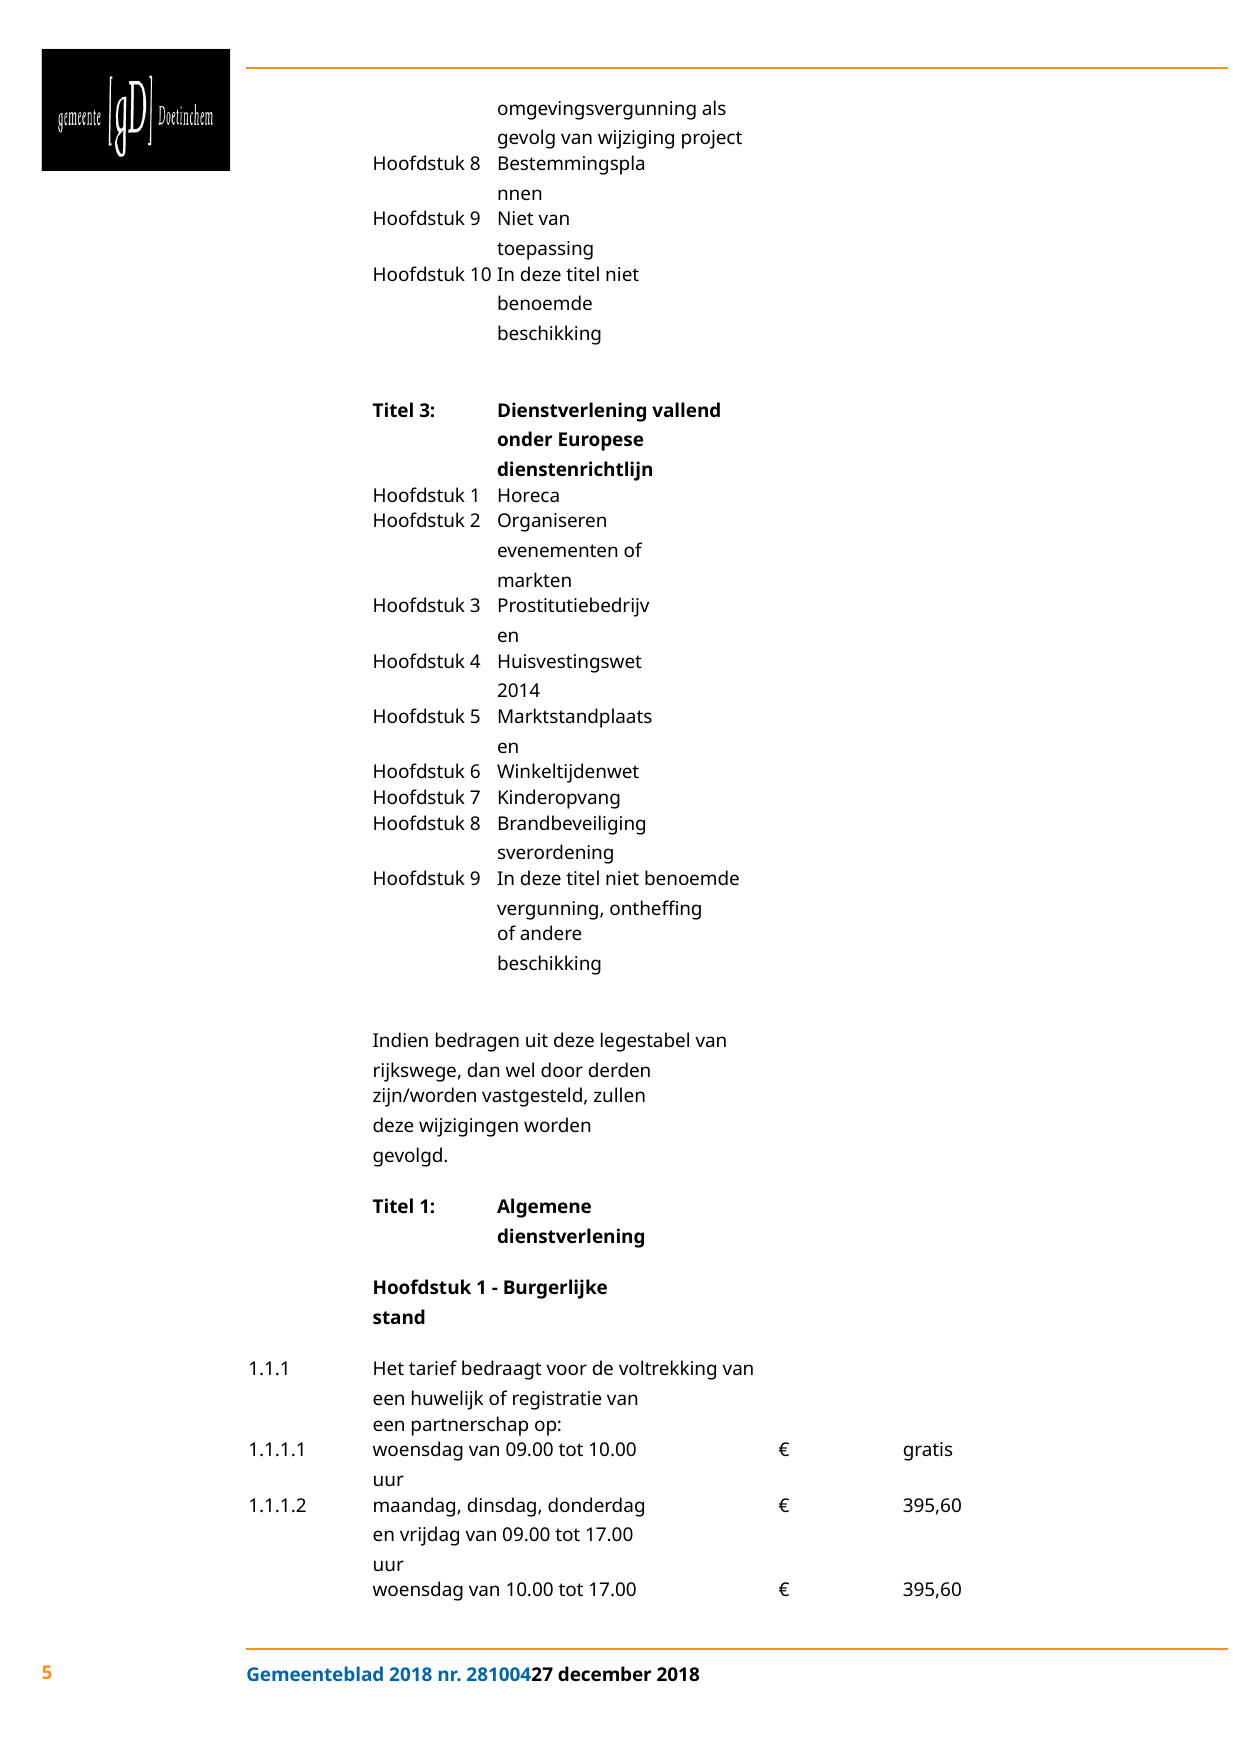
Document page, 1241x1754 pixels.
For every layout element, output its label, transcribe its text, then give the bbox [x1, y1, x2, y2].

table_cell [248, 784, 372, 810]
table_cell [654, 150, 778, 205]
table_cell [1027, 784, 1152, 810]
table_cell [1027, 1492, 1152, 1577]
table_cell [497, 976, 654, 1002]
table_cell [654, 784, 778, 810]
table_cell gratis [903, 1436, 1027, 1492]
table_cell een partnerschap op: [373, 1411, 654, 1436]
table_cell [497, 1330, 654, 1355]
table_cell [248, 205, 372, 261]
table_cell [373, 1002, 497, 1027]
table_cell [248, 976, 372, 1002]
table_cell [248, 810, 372, 865]
table_cell [248, 1274, 372, 1330]
table_cell [778, 810, 903, 865]
table_cell [778, 1002, 903, 1027]
table_cell [1027, 482, 1152, 508]
table_cell [903, 921, 1027, 976]
table_cell Bestemmingsplannen [497, 150, 654, 205]
table_cell Hoofdstuk 2 [373, 508, 497, 593]
table_cell [373, 921, 497, 976]
table_cell [1027, 1436, 1152, 1492]
table_cell [778, 346, 903, 371]
table_cell [1027, 1083, 1152, 1168]
table_cell [1027, 648, 1152, 703]
table_cell Titel 1: [373, 1193, 497, 1249]
table_cell [1027, 205, 1152, 261]
table_cell Organiseren evenementen of markten [497, 508, 654, 593]
table_cell Hoofdstuk 4 [373, 648, 497, 703]
table_cell Dienstverlening vallend onder Europese dienstenrichtlijn [497, 397, 778, 482]
table_cell Huisvestingswet 2014 [497, 648, 654, 703]
table_cell [654, 371, 778, 397]
table_cell [248, 95, 372, 150]
table_cell 395,60 [903, 1577, 1027, 1602]
table_cell [778, 648, 903, 703]
table_cell [1027, 1355, 1152, 1411]
table_cell woensdag van 09.00 tot 10.00 uur [373, 1436, 654, 1492]
table_cell [654, 1411, 778, 1436]
table_cell [1027, 1193, 1152, 1249]
table_cell [248, 865, 372, 921]
table_cell [1027, 1411, 1152, 1436]
table_cell [373, 1168, 497, 1193]
table_cell [248, 1193, 372, 1249]
table_cell 1.1.1.2 [248, 1492, 372, 1577]
table_cell [248, 346, 372, 371]
table_cell [903, 1028, 1027, 1083]
table_cell [654, 921, 778, 976]
table_cell [778, 865, 903, 921]
table_cell In deze titel niet benoemde vergunning, ontheffing [497, 865, 778, 921]
table_cell [903, 346, 1027, 371]
table_cell [778, 508, 903, 593]
table_cell [654, 1330, 778, 1355]
table_cell [903, 648, 1027, 703]
table_cell Hoofdstuk 3 [373, 593, 497, 648]
table_cell [903, 1249, 1027, 1274]
table_cell Winkeltijdenwet [497, 759, 654, 784]
table_cell Brandbeveiligingsverordening [497, 810, 654, 865]
table_cell [654, 703, 778, 758]
table_cell Hoofdstuk 9 [373, 205, 497, 261]
table_cell [778, 150, 903, 205]
table_cell [1027, 865, 1152, 921]
table_cell [654, 976, 778, 1002]
table_cell Het tarief bedraagt voor de voltrekking van een huwelijk of registratie van [373, 1355, 778, 1411]
table_cell [1027, 759, 1152, 784]
table_cell [778, 397, 903, 482]
table_cell [778, 593, 903, 648]
table_cell [778, 1083, 903, 1168]
table_cell 395,60 [903, 1492, 1027, 1577]
table_cell € [778, 1436, 903, 1492]
table_cell [497, 346, 654, 371]
table_cell [1027, 810, 1152, 865]
table_cell [903, 810, 1027, 865]
table_cell [497, 1168, 654, 1193]
table_cell Hoofdstuk 7 [373, 784, 497, 810]
table_cell Prostitutiebedrijven [497, 593, 654, 648]
table_cell 1.1.1.1 [248, 1436, 372, 1492]
table_cell [903, 1083, 1027, 1168]
table_cell [1027, 1249, 1152, 1274]
table_cell [654, 1193, 778, 1249]
table_cell [654, 1492, 778, 1577]
table_cell [1027, 1002, 1152, 1027]
table_cell Hoofdstuk 5 [373, 703, 497, 758]
table_cell [248, 1083, 372, 1168]
table_cell [248, 1330, 372, 1355]
table_cell [248, 508, 372, 593]
table_cell woensdag van 10.00 tot 17.00 [373, 1577, 654, 1602]
table_cell [497, 371, 654, 397]
table_cell [778, 1330, 903, 1355]
table_cell [373, 371, 497, 397]
table_cell [654, 346, 778, 371]
table_cell [248, 1249, 372, 1274]
table_cell [654, 648, 778, 703]
table_cell [778, 95, 903, 150]
table_cell [654, 1577, 778, 1602]
table_cell [903, 703, 1027, 758]
table_cell [903, 205, 1027, 261]
table_cell [903, 1193, 1027, 1249]
table_cell zijn/worden vastgesteld, zullen deze wijzigingen worden gevolgd. [373, 1083, 654, 1168]
table_cell [373, 95, 497, 150]
table_cell [903, 1330, 1027, 1355]
table_cell [248, 397, 372, 482]
table_cell [1027, 1330, 1152, 1355]
table_cell [1027, 1274, 1152, 1330]
table_cell [903, 1168, 1027, 1193]
table_cell [778, 1028, 903, 1083]
table_cell [373, 346, 497, 371]
table_cell [1027, 976, 1152, 1002]
table_cell [654, 759, 778, 784]
table_cell [778, 482, 903, 508]
table_cell Indien bedragen uit deze legestabel van rijkswege, dan wel door derden [373, 1028, 778, 1083]
table_cell [1027, 703, 1152, 758]
table_cell [1027, 397, 1152, 482]
table_cell [248, 1002, 372, 1027]
table_cell [654, 1002, 778, 1027]
table_cell [1027, 346, 1152, 371]
table_cell [1027, 95, 1152, 150]
table_cell [1027, 261, 1152, 346]
table_cell [903, 1002, 1027, 1027]
table_cell [903, 397, 1027, 482]
table_cell [778, 1274, 903, 1330]
table_cell [778, 1249, 903, 1274]
table_cell [903, 976, 1027, 1002]
table_cell Hoofdstuk 1 [373, 482, 497, 508]
table_cell Titel 3: [373, 397, 497, 482]
table_cell Hoofdstuk 8 [373, 810, 497, 865]
table_cell [248, 648, 372, 703]
table_cell [248, 921, 372, 976]
table_cell [778, 205, 903, 261]
table_cell [1027, 508, 1152, 593]
table_cell [778, 1355, 903, 1411]
table_cell € [778, 1492, 903, 1577]
table_cell [1027, 921, 1152, 976]
table_cell [778, 921, 903, 976]
table_cell [248, 371, 372, 397]
table_cell [373, 1330, 497, 1355]
table_cell maandag, dinsdag, donderdag en vrijdag van 09.00 tot 17.00 uur [373, 1492, 654, 1577]
table_cell [778, 261, 903, 346]
table_cell [654, 810, 778, 865]
table_cell [903, 1274, 1027, 1330]
table_cell € [778, 1577, 903, 1602]
table_cell [248, 150, 372, 205]
table_cell [903, 784, 1027, 810]
table_cell [778, 759, 903, 784]
table_cell [903, 508, 1027, 593]
table_cell Niet van toepassing [497, 205, 654, 261]
table_cell omgevingsvergunning als gevolg van wijziging project [497, 95, 778, 150]
table_cell [248, 261, 372, 346]
table_cell [248, 1168, 372, 1193]
table_cell Hoofdstuk 1 - Burgerlijke stand [373, 1274, 654, 1330]
table_cell [654, 1083, 778, 1168]
table_cell [654, 1436, 778, 1492]
table_cell [248, 703, 372, 758]
table_cell [903, 593, 1027, 648]
table_cell [778, 371, 903, 397]
table_cell [248, 1028, 372, 1083]
table_cell [1027, 593, 1152, 648]
table_cell [654, 1168, 778, 1193]
table_cell Kinderopvang [497, 784, 654, 810]
table_cell [778, 976, 903, 1002]
table_cell [903, 95, 1027, 150]
table_cell [248, 1577, 372, 1602]
table_cell [1027, 1028, 1152, 1083]
table_cell [654, 1274, 778, 1330]
table_cell Algemene dienstverlening [497, 1193, 654, 1249]
table_cell [654, 593, 778, 648]
table_cell [1027, 1577, 1152, 1602]
table_cell Marktstandplaatsen [497, 703, 654, 758]
table_cell [497, 1249, 654, 1274]
table_cell [1027, 150, 1152, 205]
table_cell [654, 205, 778, 261]
table_cell [248, 759, 372, 784]
table_cell [778, 1168, 903, 1193]
table_cell [373, 976, 497, 1002]
table_cell of andere beschikking [497, 921, 654, 976]
table_cell [903, 150, 1027, 205]
table_cell [778, 784, 903, 810]
table_cell [654, 261, 778, 346]
table_cell Hoofdstuk 9 [373, 865, 497, 921]
table_cell 1.1.1 [248, 1355, 372, 1411]
table_cell [903, 261, 1027, 346]
table_cell [903, 1411, 1027, 1436]
table_cell [778, 1193, 903, 1249]
table_cell Hoofdstuk 8 [373, 150, 497, 205]
table_cell [654, 1249, 778, 1274]
table_cell [903, 1355, 1027, 1411]
table_cell [903, 759, 1027, 784]
table_cell Hoofdstuk 6 [373, 759, 497, 784]
table_cell [497, 1002, 654, 1027]
table_cell [778, 703, 903, 758]
table_cell [903, 371, 1027, 397]
table_cell [903, 482, 1027, 508]
table_cell Hoofdstuk 10 [373, 261, 497, 346]
table_cell [654, 508, 778, 593]
table_cell [1027, 1168, 1152, 1193]
table_cell [248, 1411, 372, 1436]
table_cell [1027, 371, 1152, 397]
table_cell [778, 1411, 903, 1436]
table_cell Horeca [497, 482, 654, 508]
table_cell [654, 482, 778, 508]
table_cell [903, 865, 1027, 921]
table_cell [248, 593, 372, 648]
table_cell In deze titel niet benoemde beschikking [497, 261, 654, 346]
picture [41, 47, 231, 172]
table_cell [373, 1249, 497, 1274]
table_cell [248, 482, 372, 508]
